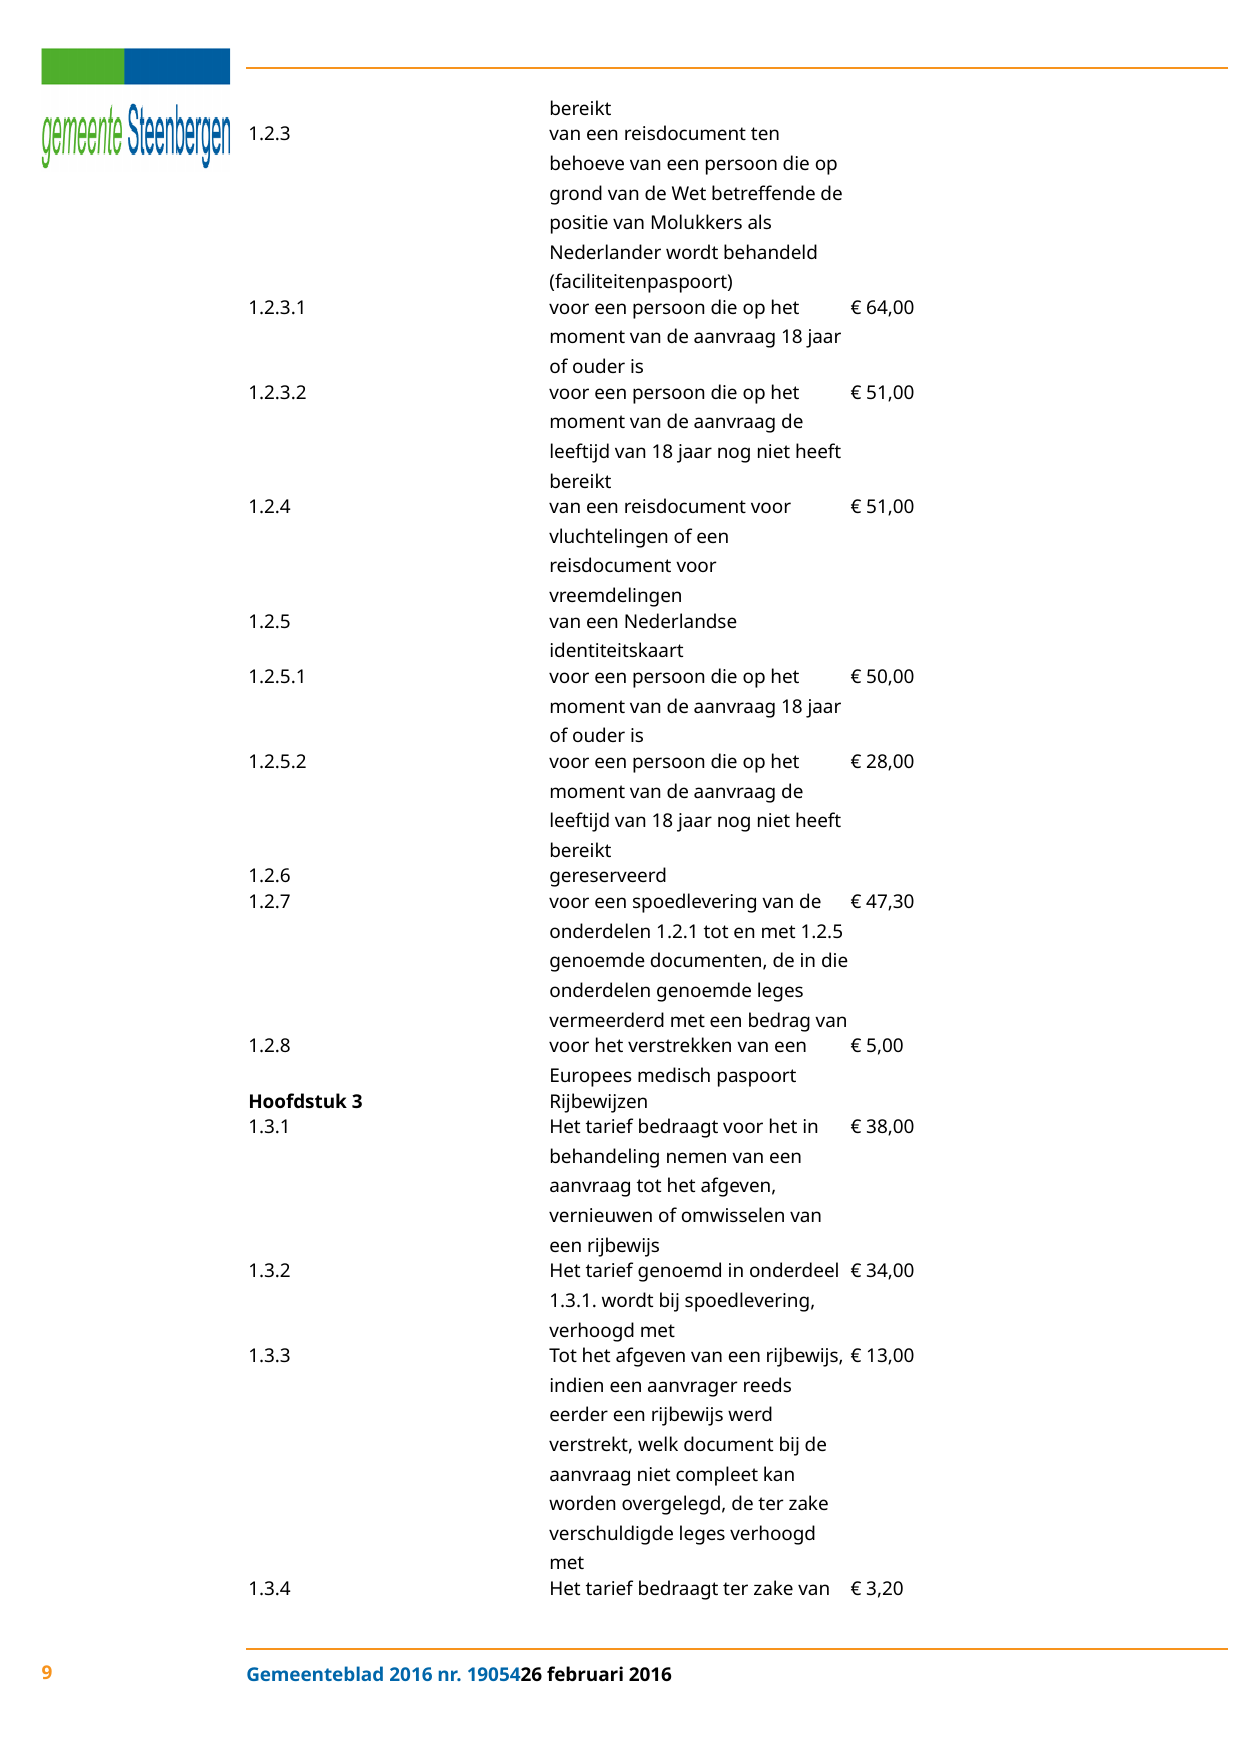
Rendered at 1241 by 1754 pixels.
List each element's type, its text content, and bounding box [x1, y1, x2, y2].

table_cell 1.3.1 [248, 1114, 549, 1258]
table_cell 1.2.5.2 [248, 748, 549, 863]
table_cell 1.2.6 [248, 863, 549, 888]
table_cell voor een persoon die op het moment van de aanvraag 18 jaar of ouder is [549, 663, 850, 748]
table_cell Rijbewijzen [549, 1088, 850, 1113]
table_cell Het tarief bedraagt voor het in behandeling nemen van een aanvraag tot het afgeven, vernieuwen of omwisselen van een rijbewijs [549, 1114, 850, 1258]
table_cell € 50,00 [850, 663, 1152, 748]
table_cell van een Nederlandse identiteitskaart [549, 608, 850, 663]
table_cell Het tarief bedraagt ter zake van [549, 1575, 850, 1601]
table_cell € 64,00 [850, 294, 1152, 379]
table_cell van een reisdocument ten behoeve van een persoon die op grond van de Wet betreffende de positie van Molukkers als Nederlander wordt behandeld (faciliteitenpaspoort) [549, 121, 850, 294]
table_cell € 47,30 [850, 889, 1152, 1032]
table_cell [850, 95, 1152, 121]
table_cell 1.2.5.1 [248, 663, 549, 748]
table_cell € 3,20 [850, 1575, 1152, 1601]
table_cell [850, 863, 1152, 888]
table_cell 1.3.4 [248, 1575, 549, 1601]
table_cell [850, 121, 1152, 294]
table_cell € 28,00 [850, 748, 1152, 863]
table_cell voor een persoon die op het moment van de aanvraag 18 jaar of ouder is [549, 294, 850, 379]
table_cell voor het verstrekken van een Europees medisch paspoort [549, 1033, 850, 1088]
table_cell [850, 608, 1152, 663]
table_cell voor een persoon die op het moment van de aanvraag de leeftijd van 18 jaar nog niet heeft bereikt [549, 748, 850, 863]
table_cell 1.3.2 [248, 1258, 549, 1342]
table_cell Het tarief genoemd in onderdeel 1.3.1. wordt bij spoedlevering, verhoogd met [549, 1258, 850, 1342]
picture [41, 47, 231, 172]
table_cell € 34,00 [850, 1258, 1152, 1342]
table_cell 1.2.3.2 [248, 379, 549, 493]
table_cell [850, 1088, 1152, 1113]
table_cell Tot het afgeven van een rijbewijs, indien een aanvrager reeds eerder een rijbewijs werd verstrekt, welk document bij de aanvraag niet compleet kan worden overgelegd, de ter zake verschuldigde leges verhoogd met [549, 1343, 850, 1575]
table_cell € 13,00 [850, 1343, 1152, 1575]
table_cell 1.3.3 [248, 1343, 549, 1575]
table_cell gereserveerd [549, 863, 850, 888]
table_cell 1.2.3 [248, 121, 549, 294]
table_cell € 38,00 [850, 1114, 1152, 1258]
table_cell € 5,00 [850, 1033, 1152, 1088]
table_cell van een reisdocument voor vluchtelingen of een reisdocument voor vreemdelingen [549, 494, 850, 608]
table_cell € 51,00 [850, 379, 1152, 493]
table_cell 1.2.7 [248, 889, 549, 1032]
table_cell 1.2.8 [248, 1033, 549, 1088]
table_cell Hoofdstuk 3 [248, 1088, 549, 1113]
table_cell € 51,00 [850, 494, 1152, 608]
table_cell voor een spoedlevering van de onderdelen 1.2.1 tot en met 1.2.5 genoemde documenten, de in die onderdelen genoemde leges vermeerderd met een bedrag van [549, 889, 850, 1032]
table_cell voor een persoon die op het moment van de aanvraag de leeftijd van 18 jaar nog niet heeft bereikt [549, 379, 850, 493]
table_cell [248, 95, 549, 121]
table_cell bereikt [549, 95, 850, 121]
table_cell 1.2.5 [248, 608, 549, 663]
table_cell 1.2.3.1 [248, 294, 549, 379]
table_cell 1.2.4 [248, 494, 549, 608]
